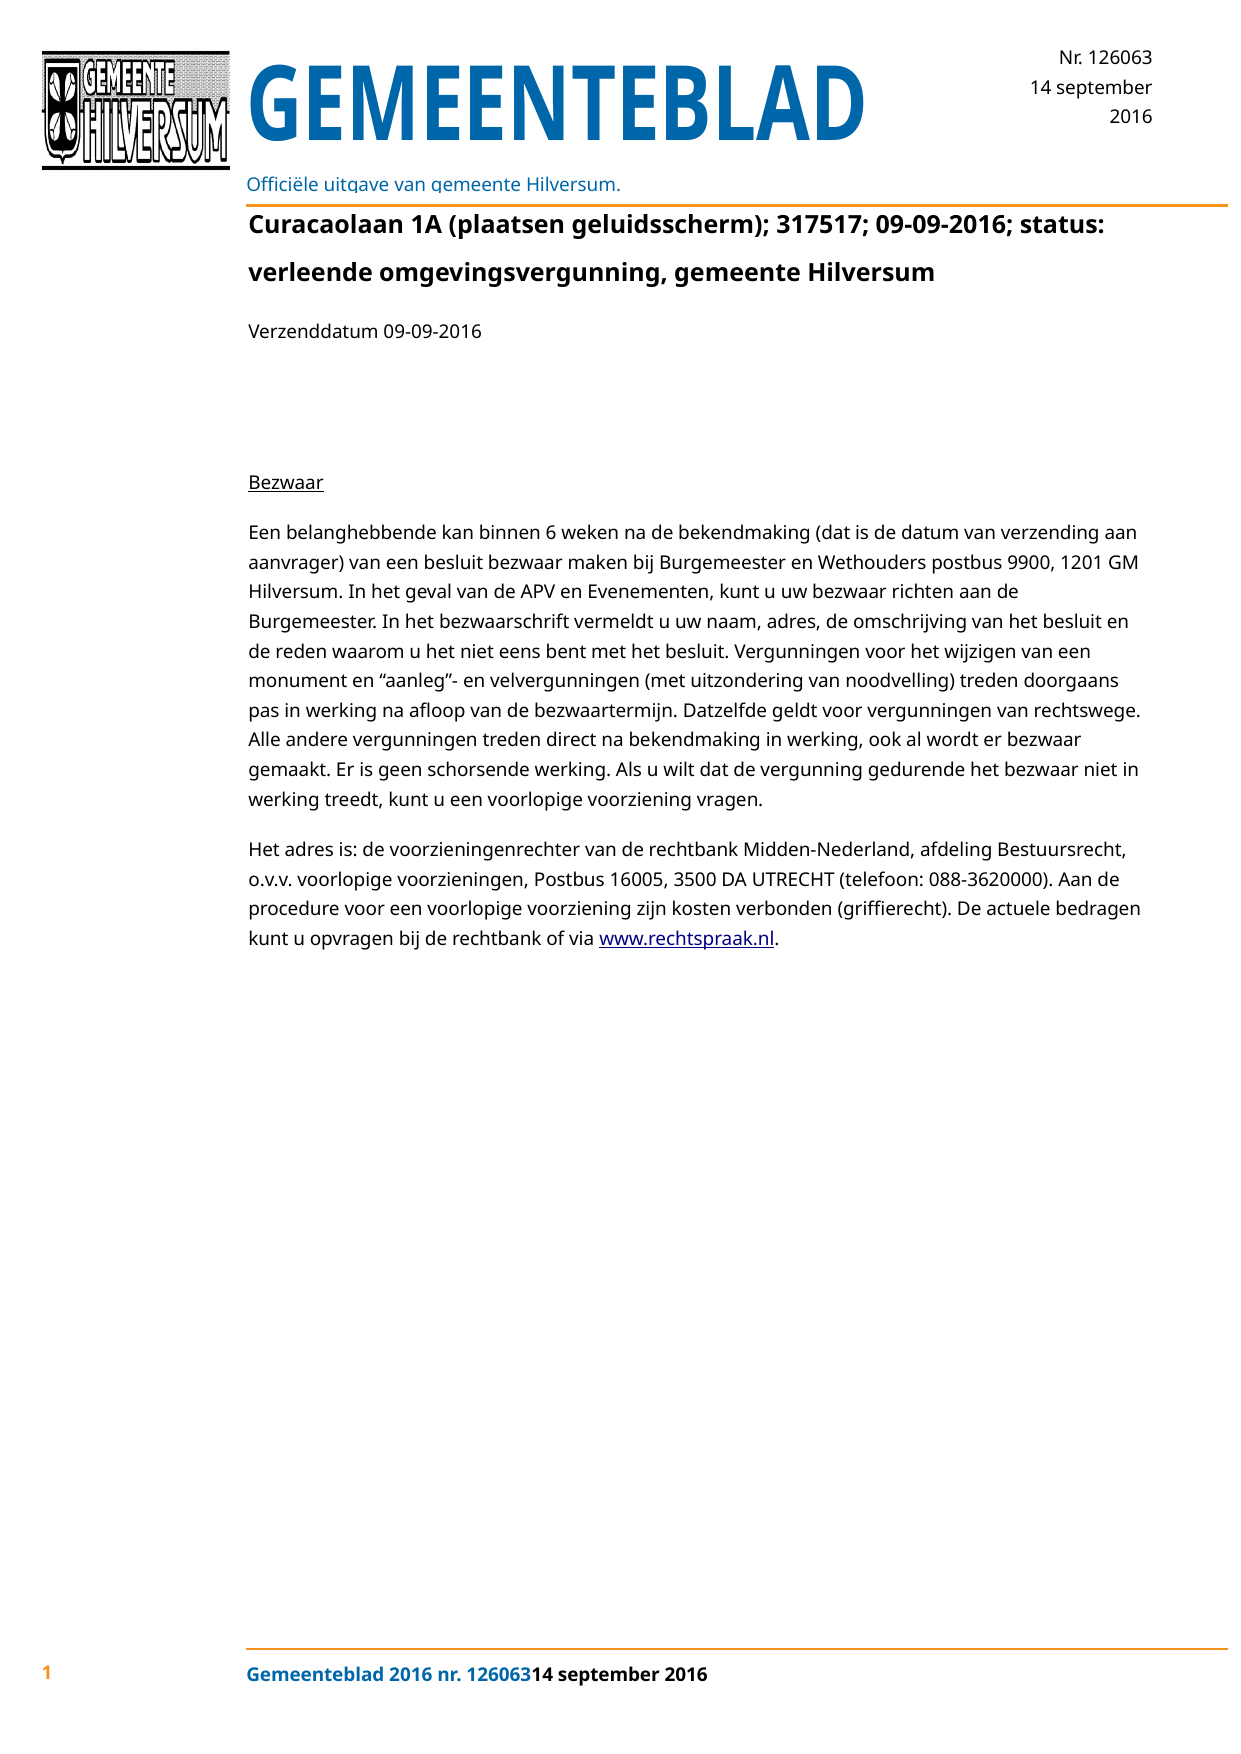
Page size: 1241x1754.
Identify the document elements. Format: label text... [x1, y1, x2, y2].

text Verzenddatum 09-09-2016 [248, 318, 1152, 344]
text Bezwaar [248, 469, 1152, 495]
picture [41, 47, 231, 172]
text Het adres is: de voorzieningenrechter van de rechtbank Midden-Nederland, afdeling Bestuursrecht, o.v.v. voorlopige voorzieningen, Postbus 16005, 3500 DA UTRECHT (telefoon: 088-3620000). Aan de procedure voor een voorlopige voorziening zijn kosten verbonden (griffierecht). De actuele bedragen kunt u opvragen bij de rechtbank of via www.rechtspraak.nl. [248, 836, 1152, 951]
text Een belanghebbende kan binnen 6 weken na de bekendmaking (dat is de datum van verzending aan aanvrager) van een besluit bezwaar maken bij Burgemeester en Wethouders postbus 9900, 1201 GM Hilversum. In het geval van de APV en Evenementen, kunt u uw bezwaar richten aan de Burgemeester. In het bezwaarschrift vermeldt u uw naam, adres, de omschrijving van het besluit en de reden waarom u het niet eens bent met het besluit. Vergunningen voor het wijzigen van een monument en “aanleg”- en velvergunningen (met uitzondering van noodvelling) treden doorgaans pas in werking na afloop van de bezwaartermijn. Datzelfde geldt voor vergunningen van rechtswege. Alle andere vergunningen treden direct na bekendmaking in werking, ook al wordt er bezwaar gemaakt. Er is geen schorsende werking. Als u wilt dat de vergunning gedurende het bezwaar niet in werking treedt, kunt u een voorlopige voorziening vragen. [248, 519, 1152, 812]
text Curacaolaan 1A (plaatsen geluidsscherm); 317517; 09-09-2016; status: verleende omgevingsvergunning, gemeente Hilversum [248, 207, 1152, 288]
